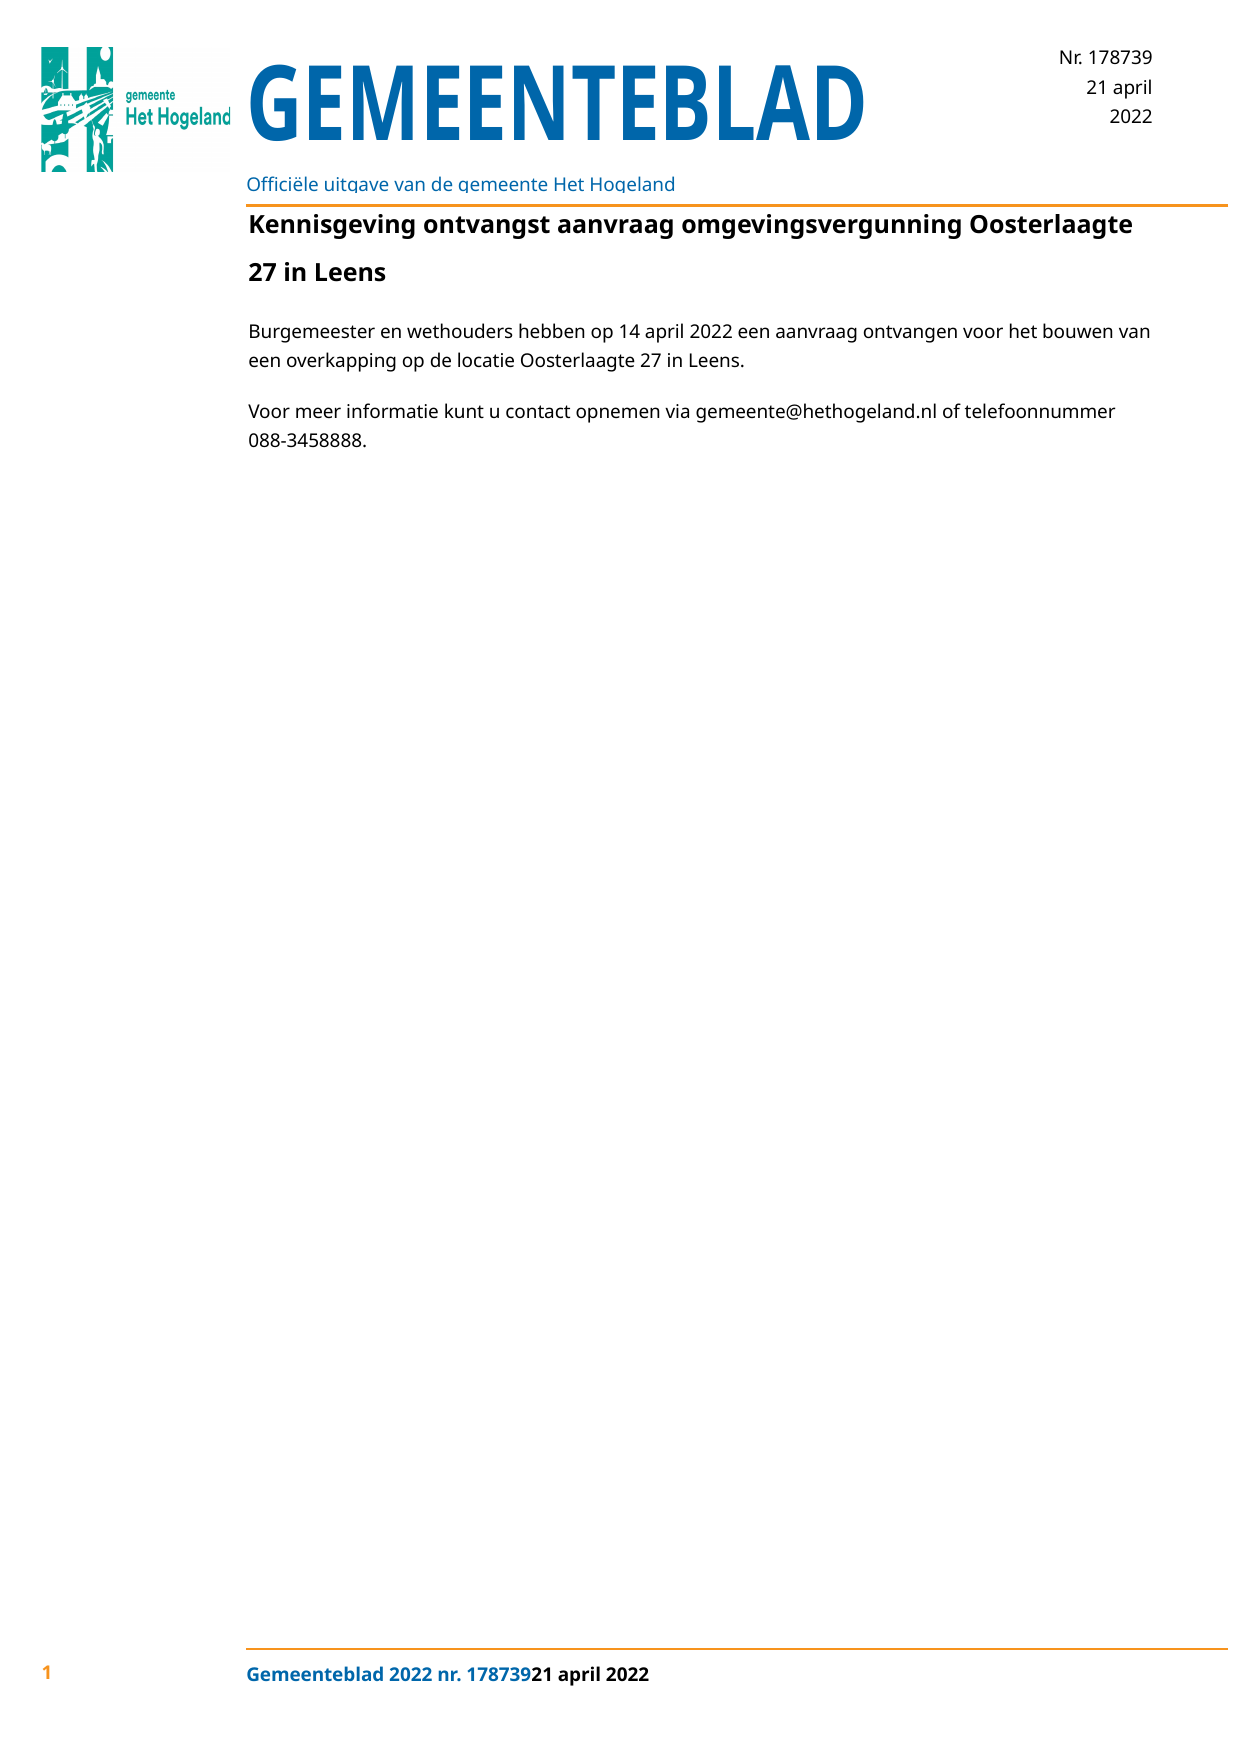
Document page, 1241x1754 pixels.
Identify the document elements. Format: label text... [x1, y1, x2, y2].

text Kennisgeving ontvangst aanvraag omgevingsvergunning Oosterlaagte 27 in Leens [248, 207, 1152, 288]
picture [41, 47, 231, 172]
text Voor meer informatie kunt u contact opnemen via gemeente@hethogeland.nl of telefoonnummer 088-3458888. [248, 398, 1152, 453]
text Burgemeester en wethouders hebben op 14 april 2022 een aanvraag ontvangen voor het bouwen van een overkapping op de locatie Oosterlaagte 27 in Leens. [248, 318, 1152, 373]
